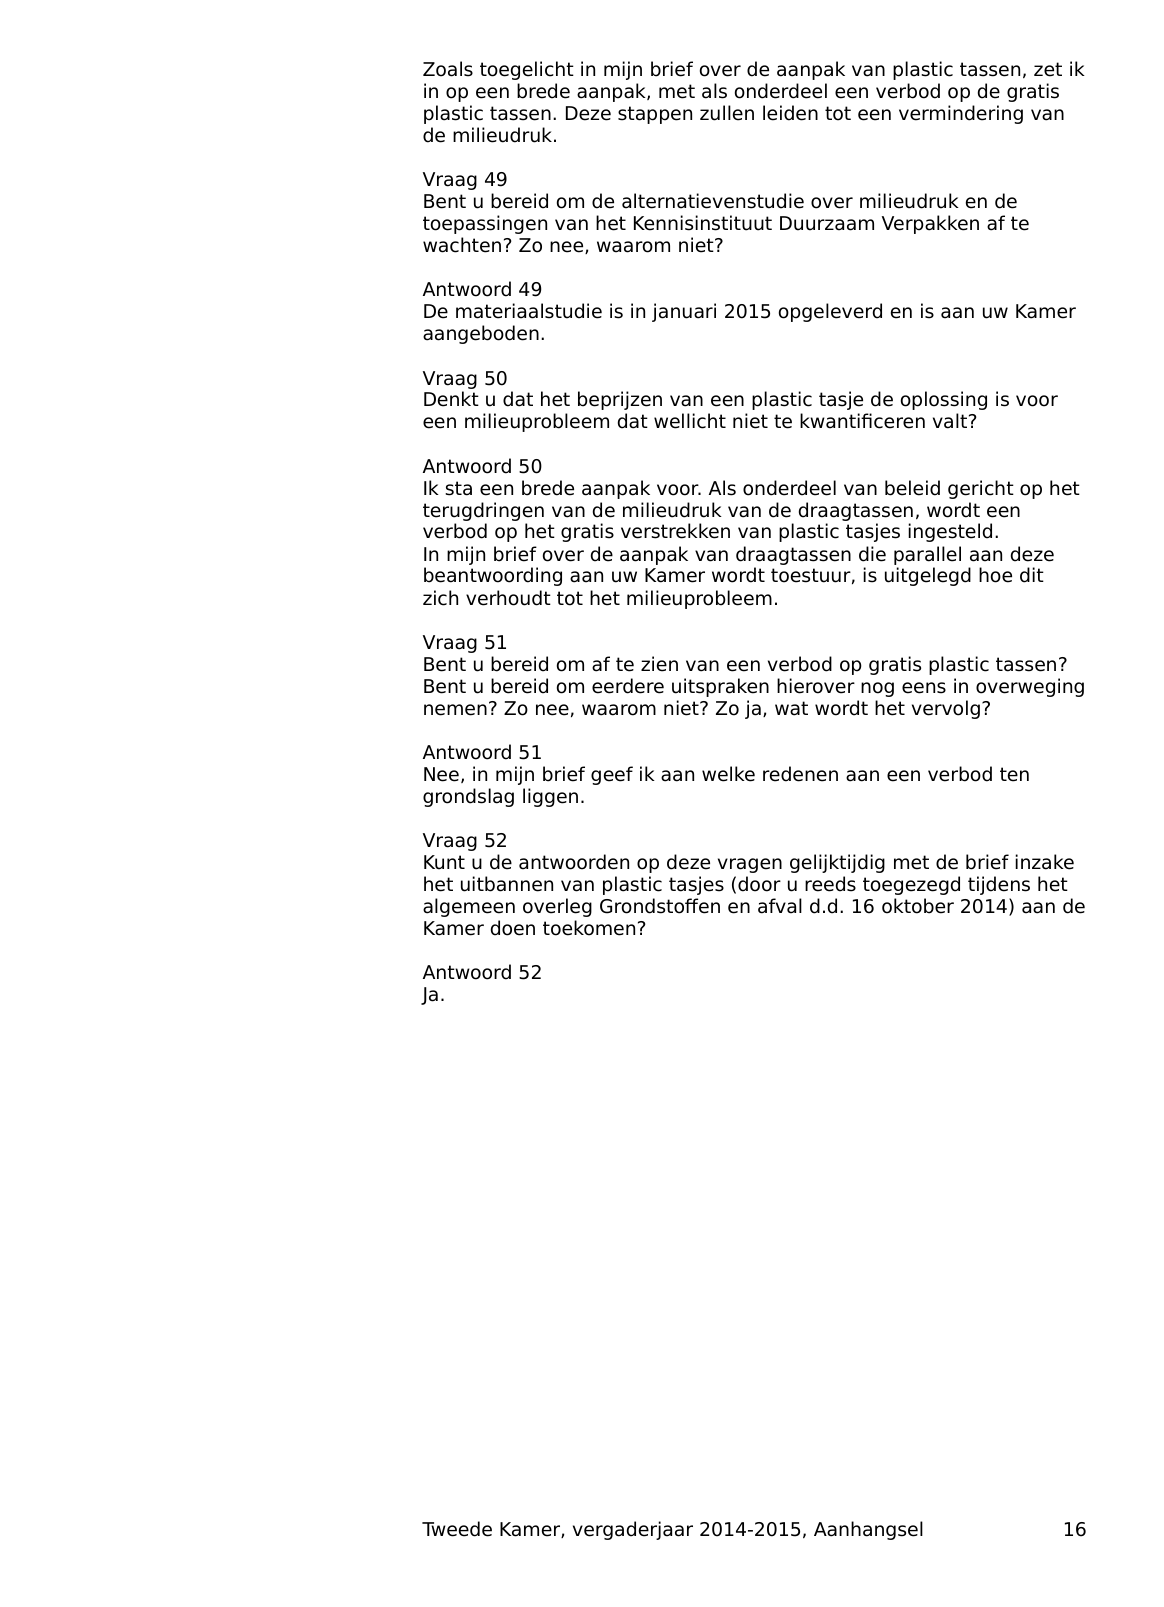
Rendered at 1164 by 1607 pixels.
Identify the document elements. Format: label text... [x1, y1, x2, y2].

text Vraag 50 [422, 367, 1087, 389]
text In mijn brief over de aanpak van draagtassen die parallel aan deze beantwoording aan uw Kamer wordt toestuur, is uitgelegd hoe dit zich verhoudt tot het milieuprobleem. [422, 543, 1087, 609]
text Ja. [422, 984, 1087, 1006]
text Antwoord 52 [422, 962, 1087, 984]
text Vraag 51 [422, 632, 1087, 653]
text Nee, in mijn brief geef ik aan welke redenen aan een verbod ten grondslag liggen. [422, 764, 1087, 808]
text Zoals toegelicht in mijn brief over de aanpak van plastic tassen, zet ik in op een brede aanpak, met als onderdeel een verbod op de gratis plastic tassen. Deze stappen zullen leiden tot een vermindering van de milieudruk. [422, 59, 1087, 147]
text Vraag 52 [422, 830, 1087, 852]
text De materiaalstudie is in januari 2015 opgeleverd en is aan uw Kamer aangeboden. [422, 301, 1087, 345]
text Antwoord 51 [422, 742, 1087, 764]
text Ik sta een brede aanpak voor. Als onderdeel van beleid gericht op het terugdringen van de milieudruk van de draagtassen, wordt een verbod op het gratis verstrekken van plastic tasjes ingesteld. [422, 477, 1087, 543]
text Bent u bereid om af te zien van een verbod op gratis plastic tassen? Bent u bereid om eerdere uitspraken hierover nog eens in overweging nemen? Zo nee, waarom niet? Zo ja, wat wordt het vervolg? [422, 653, 1087, 719]
text Denkt u dat het beprijzen van een plastic tasje de oplossing is voor een milieuprobleem dat wellicht niet te kwantificeren valt? [422, 389, 1087, 433]
text Bent u bereid om de alternatievenstudie over milieudruk en de toepassingen van het Kennisinstituut Duurzaam Verpakken af te wachten? Zo nee, waarom niet? [422, 191, 1087, 257]
text Antwoord 49 [422, 279, 1087, 301]
text Kunt u de antwoorden op deze vragen gelijktijdig met de brief inzake het uitbannen van plastic tasjes (door u reeds toegezegd tijdens het algemeen overleg Grondstoffen en afval d.d. 16 oktober 2014) aan de Kamer doen toekomen? [422, 852, 1087, 940]
text Vraag 49 [422, 169, 1087, 191]
text Antwoord 50 [422, 456, 1087, 477]
